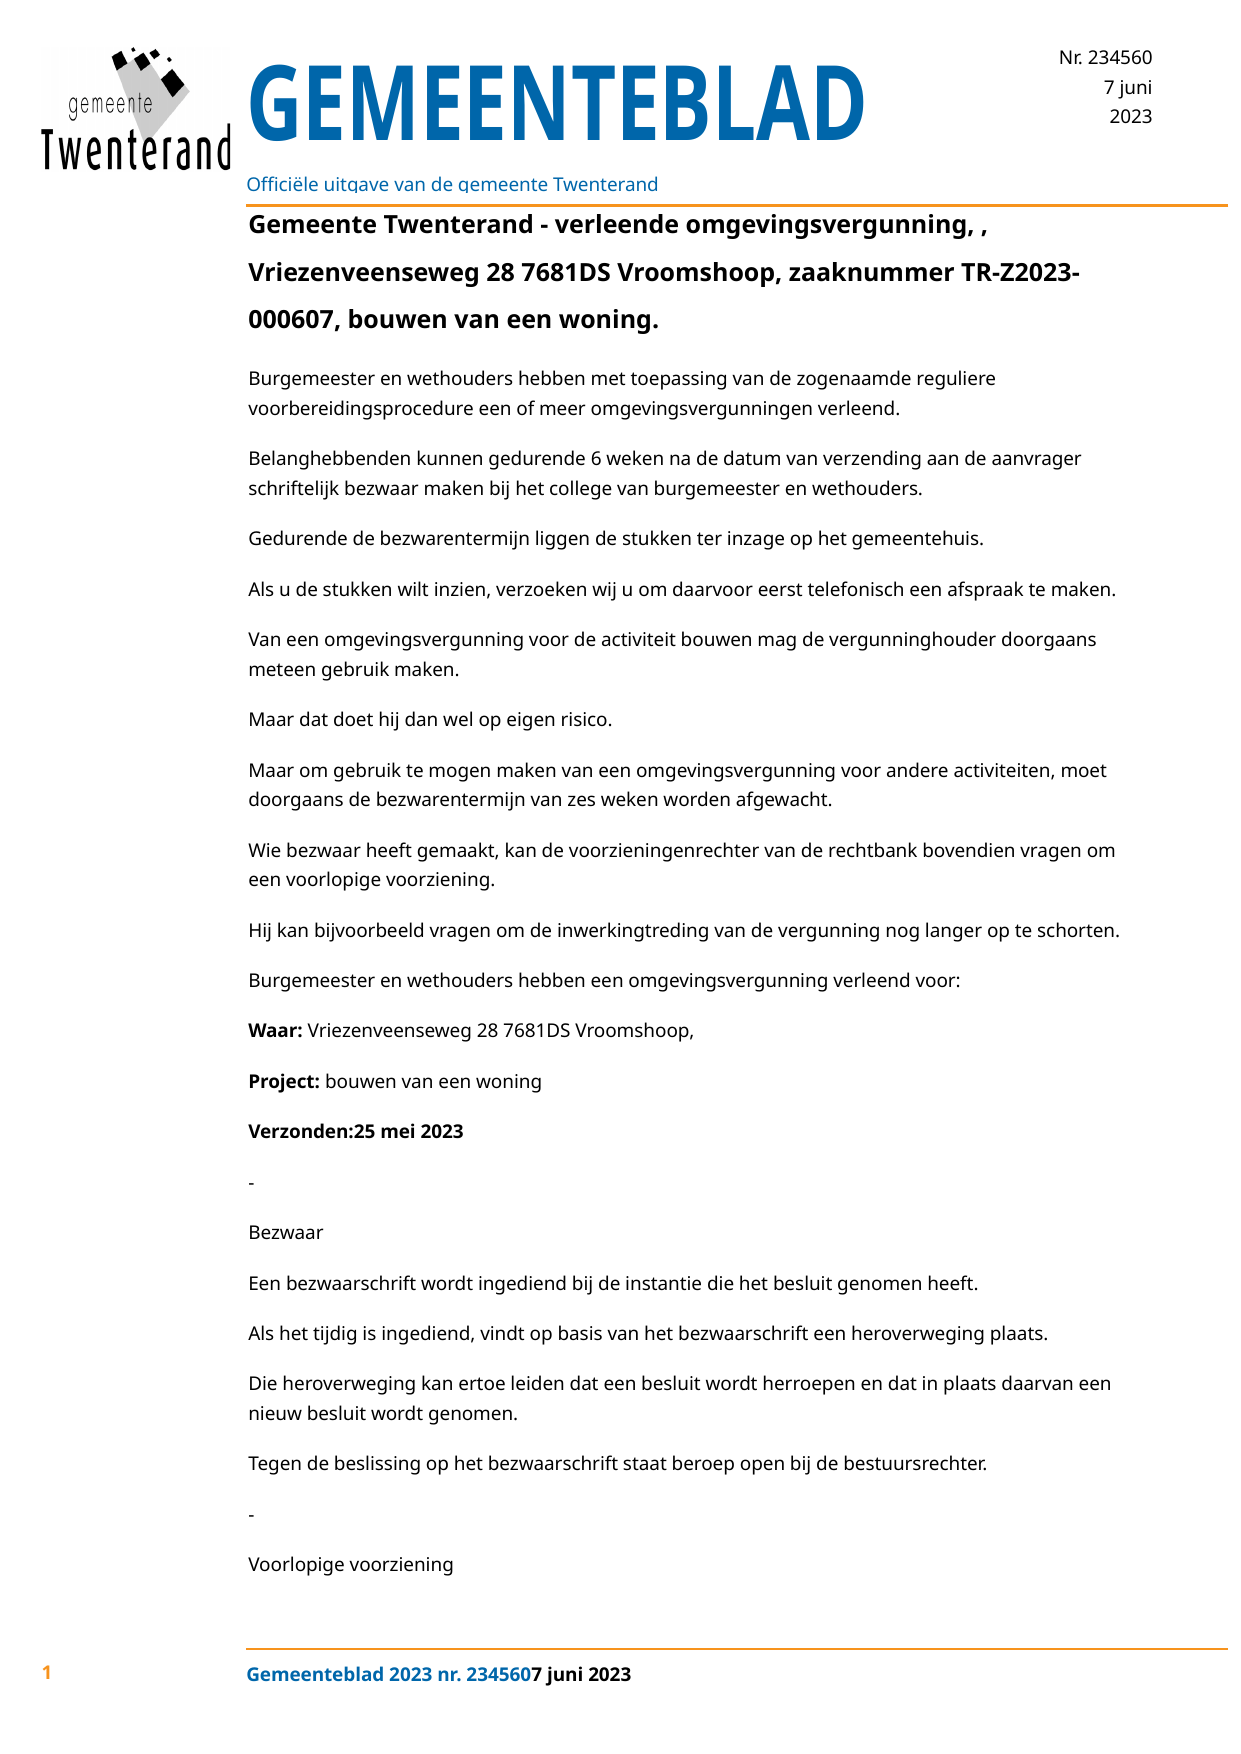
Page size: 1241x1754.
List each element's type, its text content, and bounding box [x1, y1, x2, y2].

text Als u de stukken wilt inzien, verzoeken wij u om daarvoor eerst telefonisch een afspraak te maken. [248, 576, 1152, 602]
text Belanghebbenden kunnen gedurende 6 weken na de datum van verzending aan de aanvrager schriftelijk bezwaar maken bij het college van burgemeester en wethouders. [248, 446, 1152, 501]
text Gedurende de bezwarentermijn liggen de stukken ter inzage op het gemeentehuis. [248, 526, 1152, 551]
text Bezwaar [248, 1219, 1152, 1245]
text Een bezwaarschrift wordt ingediend bij de instantie die het besluit genomen heeft. [248, 1270, 1152, 1295]
text Die heroverweging kan ertoe leiden dat een besluit wordt herroepen en dat in plaats daarvan een nieuw besluit wordt genomen. [248, 1371, 1152, 1426]
picture [41, 47, 231, 172]
text Burgemeester en wethouders hebben met toepassing van de zogenaamde reguliere voorbereidingsprocedure een of meer omgevingsvergunningen verleend. [248, 366, 1152, 421]
text Gemeente Twenterand - verleende omgevingsvergunning, , Vriezenveenseweg 28 7681DS Vroomshoop, zaaknummer TR-Z2023-000607, bouwen van een woning. [248, 207, 1152, 336]
text Maar om gebruik te mogen maken van een omgevingsvergunning voor andere activiteiten, moet doorgaans de bezwarentermijn van zes weken worden afgewacht. [248, 757, 1152, 812]
text Hij kan bijvoorbeeld vragen om de inwerkingtreding van de vergunning nog langer op te schorten. [248, 917, 1152, 942]
text Waar: Vriezenveenseweg 28 7681DS Vroomshoop, [248, 1018, 1152, 1043]
text Voorlopige voorziening [248, 1551, 1152, 1577]
text Wie bezwaar heeft gemaakt, kan de voorzieningenrechter van de rechtbank bovendien vragen om een voorlopige voorziening. [248, 837, 1152, 892]
text Maar dat doet hij dan wel op eigen risico. [248, 706, 1152, 732]
text Als het tijdig is ingediend, vindt op basis van het bezwaarschrift een heroverweging plaats. [248, 1320, 1152, 1346]
text - [248, 1169, 1152, 1194]
text - [248, 1501, 1152, 1527]
text Burgemeester en wethouders hebben een omgevingsvergunning verleend voor: [248, 967, 1152, 993]
text Project: bouwen van een woning [248, 1068, 1152, 1094]
text Verzonden:25 mei 2023 [248, 1118, 1152, 1144]
text Van een omgevingsvergunning voor de activiteit bouwen mag de vergunninghouder doorgaans meteen gebruik maken. [248, 626, 1152, 682]
text Tegen de beslissing op het bezwaarschrift staat beroep open bij de bestuursrechter. [248, 1451, 1152, 1476]
